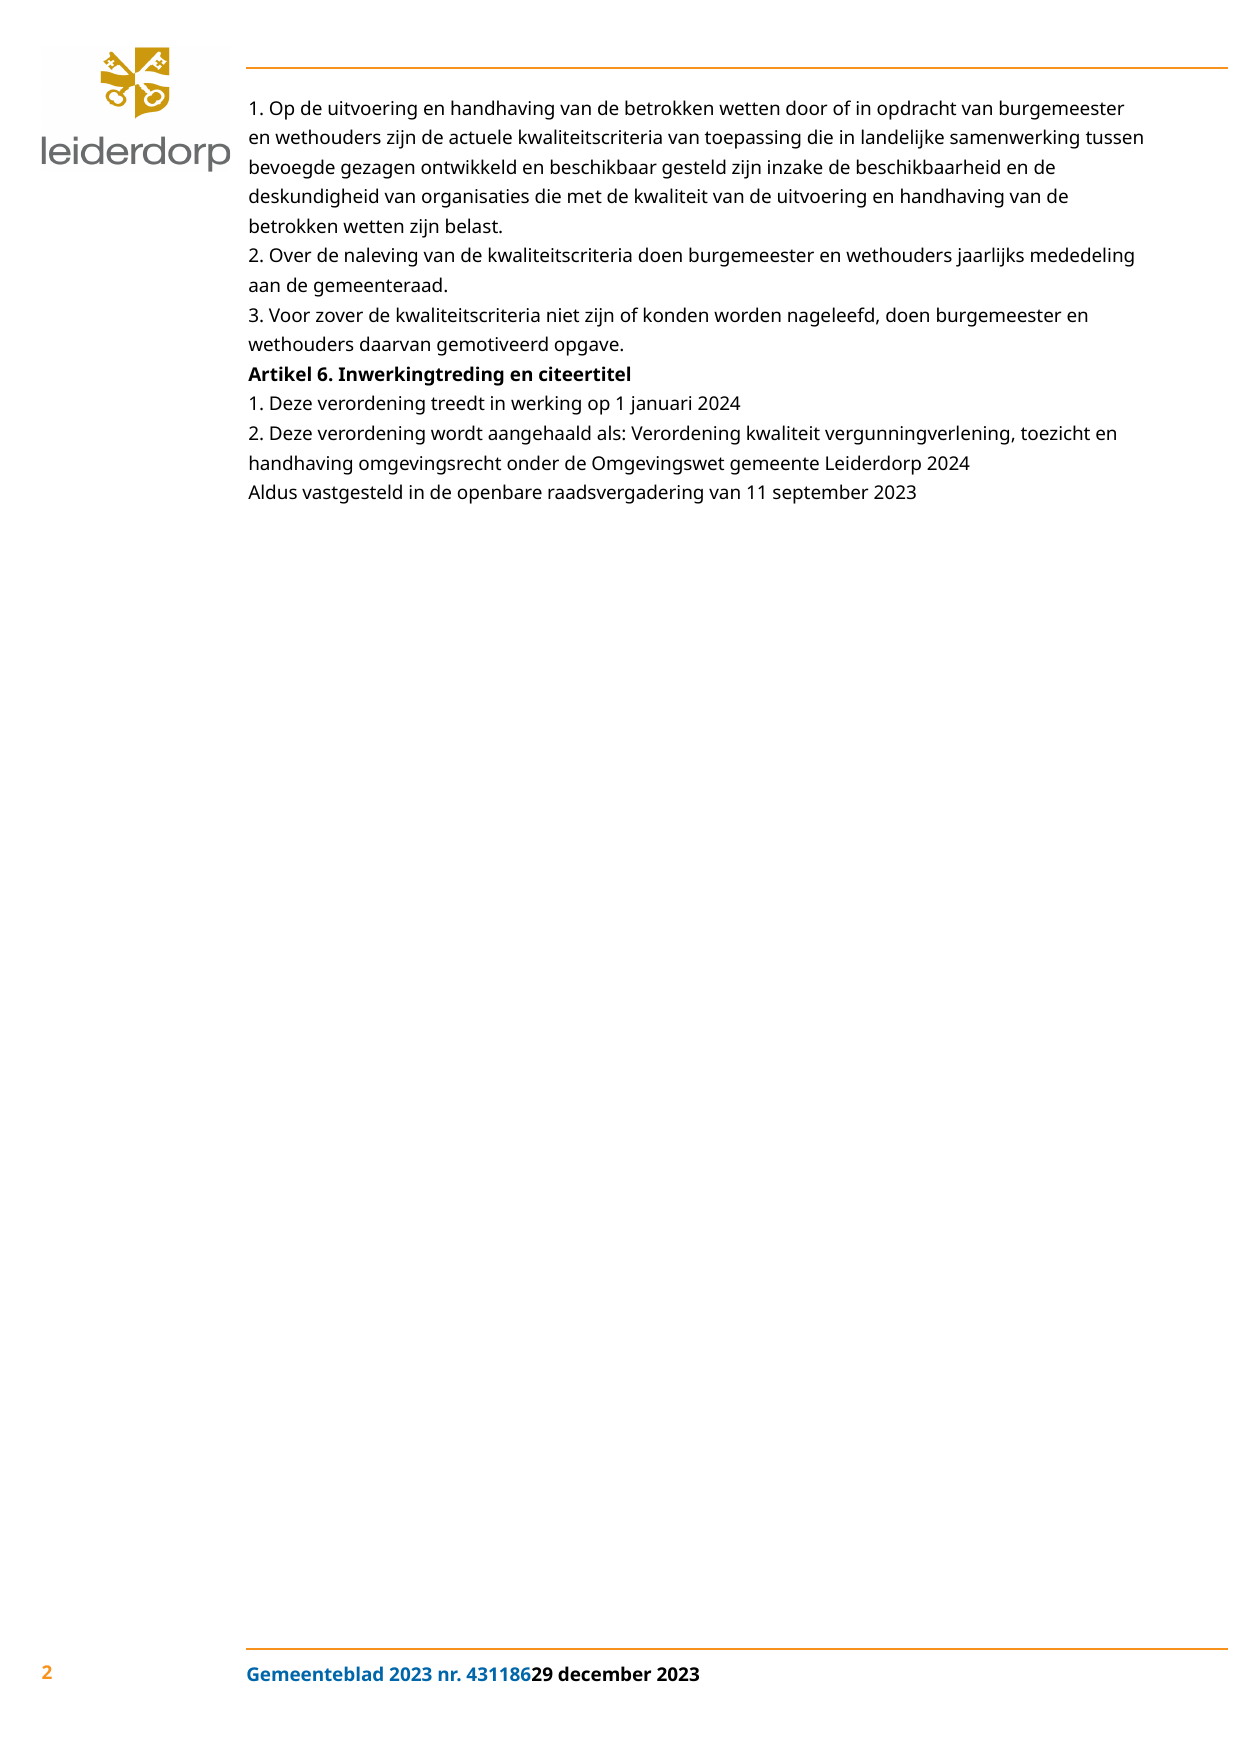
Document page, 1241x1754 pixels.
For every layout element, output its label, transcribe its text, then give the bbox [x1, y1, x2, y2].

text 3. Voor zover de kwaliteitscriteria niet zijn of konden worden nageleefd, doen burgemeester en wethouders daarvan gemotiveerd opgave. [248, 302, 1152, 357]
text 2. Deze verordening wordt aangehaald als: Verordening kwaliteit vergunningverlening, toezicht en handhaving omgevingsrecht onder de Omgevingswet gemeente Leiderdorp 2024 [248, 420, 1152, 476]
text Aldus vastgesteld in de openbare raadsvergadering van 11 september 2023 [248, 479, 1152, 505]
text 1. Op de uitvoering en handhaving van de betrokken wetten door of in opdracht van burgemeester en wethouders zijn de actuele kwaliteitscriteria van toepassing die in landelijke samenwerking tussen bevoegde gezagen ontwikkeld en beschikbaar gesteld zijn inzake de beschikbaarheid en de deskundigheid van organisaties die met de kwaliteit van de uitvoering en handhaving van de betrokken wetten zijn belast. [248, 95, 1152, 239]
text 1. Deze verordening treedt in werking op 1 januari 2024 [248, 391, 1152, 416]
picture [41, 47, 231, 172]
text 2. Over de naleving van de kwaliteitscriteria doen burgemeester en wethouders jaarlijks mededeling aan de gemeenteraad. [248, 243, 1152, 298]
text Artikel 6. Inwerkingtreding en citeertitel [248, 361, 1152, 387]
